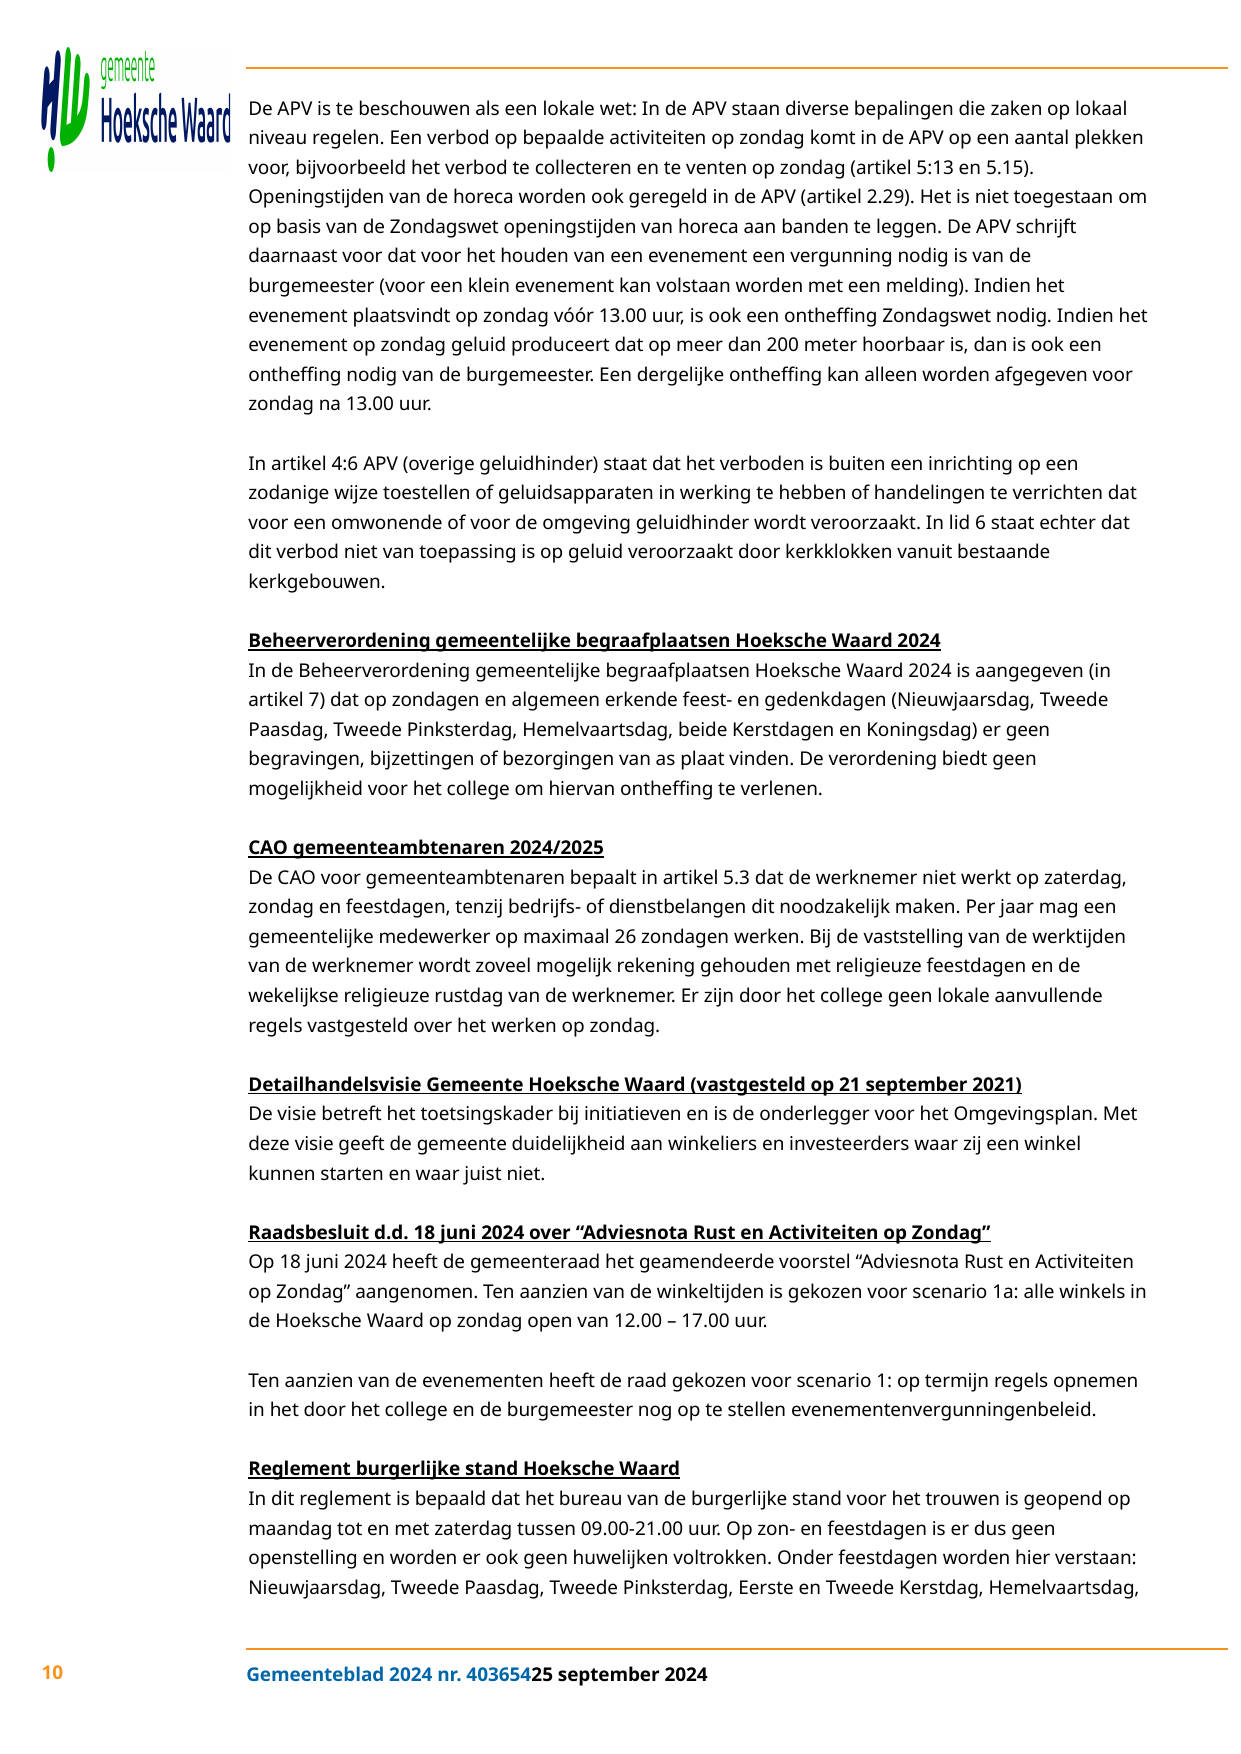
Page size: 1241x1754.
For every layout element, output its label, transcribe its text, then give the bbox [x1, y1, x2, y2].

text Op 18 juni 2024 heeft de gemeenteraad het geamendeerde voorstel “Adviesnota Rust en Activiteiten op Zondag” aangenomen. Ten aanzien van de winkeltijden is gekozen voor scenario 1a: alle winkels in de Hoeksche Waard op zondag open van 12.00 – 17.00 uur. [248, 1248, 1152, 1333]
text Openingstijden van de horeca worden ook geregeld in de APV (artikel 2.29). Het is niet toegestaan om op basis van de Zondagswet openingstijden van horeca aan banden te leggen. De APV schrijft daarnaast voor dat voor het houden van een evenement een vergunning nodig is van de burgemeester (voor een klein evenement kan volstaan worden met een melding). Indien het evenement plaatsvindt op zondag vóór 13.00 uur, is ook een ontheffing Zondagswet nodig. Indien het evenement op zondag geluid produceert dat op meer dan 200 meter hoorbaar is, dan is ook een ontheffing nodig van de burgemeester. Een dergelijke ontheffing kan alleen worden afgegeven voor zondag na 13.00 uur. [248, 183, 1152, 416]
text Ten aanzien van de evenementen heeft de raad gekozen voor scenario 1: op termijn regels opnemen in het door het college en de burgemeester nog op te stellen evenementenvergunningenbeleid. [248, 1367, 1152, 1422]
text Detailhandelsvisie Gemeente Hoeksche Waard (vastgesteld op 21 september 2021) [248, 1071, 1152, 1097]
picture [41, 47, 231, 172]
text De CAO voor gemeenteambtenaren bepaalt in artikel 5.3 dat de werknemer niet werkt op zaterdag, zondag en feestdagen, tenzij bedrijfs- of dienstbelangen dit noodzakelijk maken. Per jaar mag een gemeentelijke medewerker op maximaal 26 zondagen werken. Bij de vaststelling van de werktijden van de werknemer wordt zoveel mogelijk rekening gehouden met religieuze feestdagen en de wekelijkse religieuze rustdag van de werknemer. Er zijn door het college geen lokale aanvullende regels vastgesteld over het werken op zondag. [248, 864, 1152, 1038]
text In dit reglement is bepaald dat het bureau van de burgerlijke stand voor het trouwen is geopend op maandag tot en met zaterdag tussen 09.00-21.00 uur. Op zon- en feestdagen is er dus geen openstelling en worden er ook geen huwelijken voltrokken. Onder feestdagen worden hier verstaan: Nieuwjaarsdag, Tweede Paasdag, Tweede Pinksterdag, Eerste en Tweede Kerstdag, Hemelvaartsdag, [248, 1485, 1152, 1600]
text CAO gemeenteambtenaren 2024/2025 [248, 834, 1152, 860]
text Reglement burgerlijke stand Hoeksche Waard [248, 1456, 1152, 1481]
text De APV is te beschouwen als een lokale wet: In de APV staan diverse bepalingen die zaken op lokaal niveau regelen. Een verbod op bepaalde activiteiten op zondag komt in de APV op een aantal plekken voor, bijvoorbeeld het verbod te collecteren en te venten op zondag (artikel 5:13 en 5.15). [248, 95, 1152, 180]
text In de Beheerverordening gemeentelijke begraafplaatsen Hoeksche Waard 2024 is aangegeven (in artikel 7) dat op zondagen en algemeen erkende feest- en gedenkdagen (Nieuwjaarsdag, Tweede Paasdag, Tweede Pinksterdag, Hemelvaartsdag, beide Kerstdagen en Koningsdag) er geen begravingen, bijzettingen of bezorgingen van as plaat vinden. De verordening biedt geen mogelijkheid voor het college om hiervan ontheffing te verlenen. [248, 657, 1152, 801]
text In artikel 4:6 APV (overige geluidhinder) staat dat het verboden is buiten een inrichting op een zodanige wijze toestellen of geluidsapparaten in werking te hebben of handelingen te verrichten dat voor een omwonende of voor de omgeving geluidhinder wordt veroorzaakt. In lid 6 staat echter dat dit verbod niet van toepassing is op geluid veroorzaakt door kerkklokken vanuit bestaande kerkgebouwen. [248, 450, 1152, 594]
text De visie betreft het toetsingskader bij initiatieven en is de onderlegger voor het Omgevingsplan. Met deze visie geeft de gemeente duidelijkheid aan winkeliers en investeerders waar zij een winkel kunnen starten en waar juist niet. [248, 1101, 1152, 1186]
text Raadsbesluit d.d. 18 juni 2024 over “Adviesnota Rust en Activiteiten op Zondag” [248, 1219, 1152, 1245]
text Beheerverordening gemeentelijke begraafplaatsen Hoeksche Waard 2024 [248, 627, 1152, 653]
